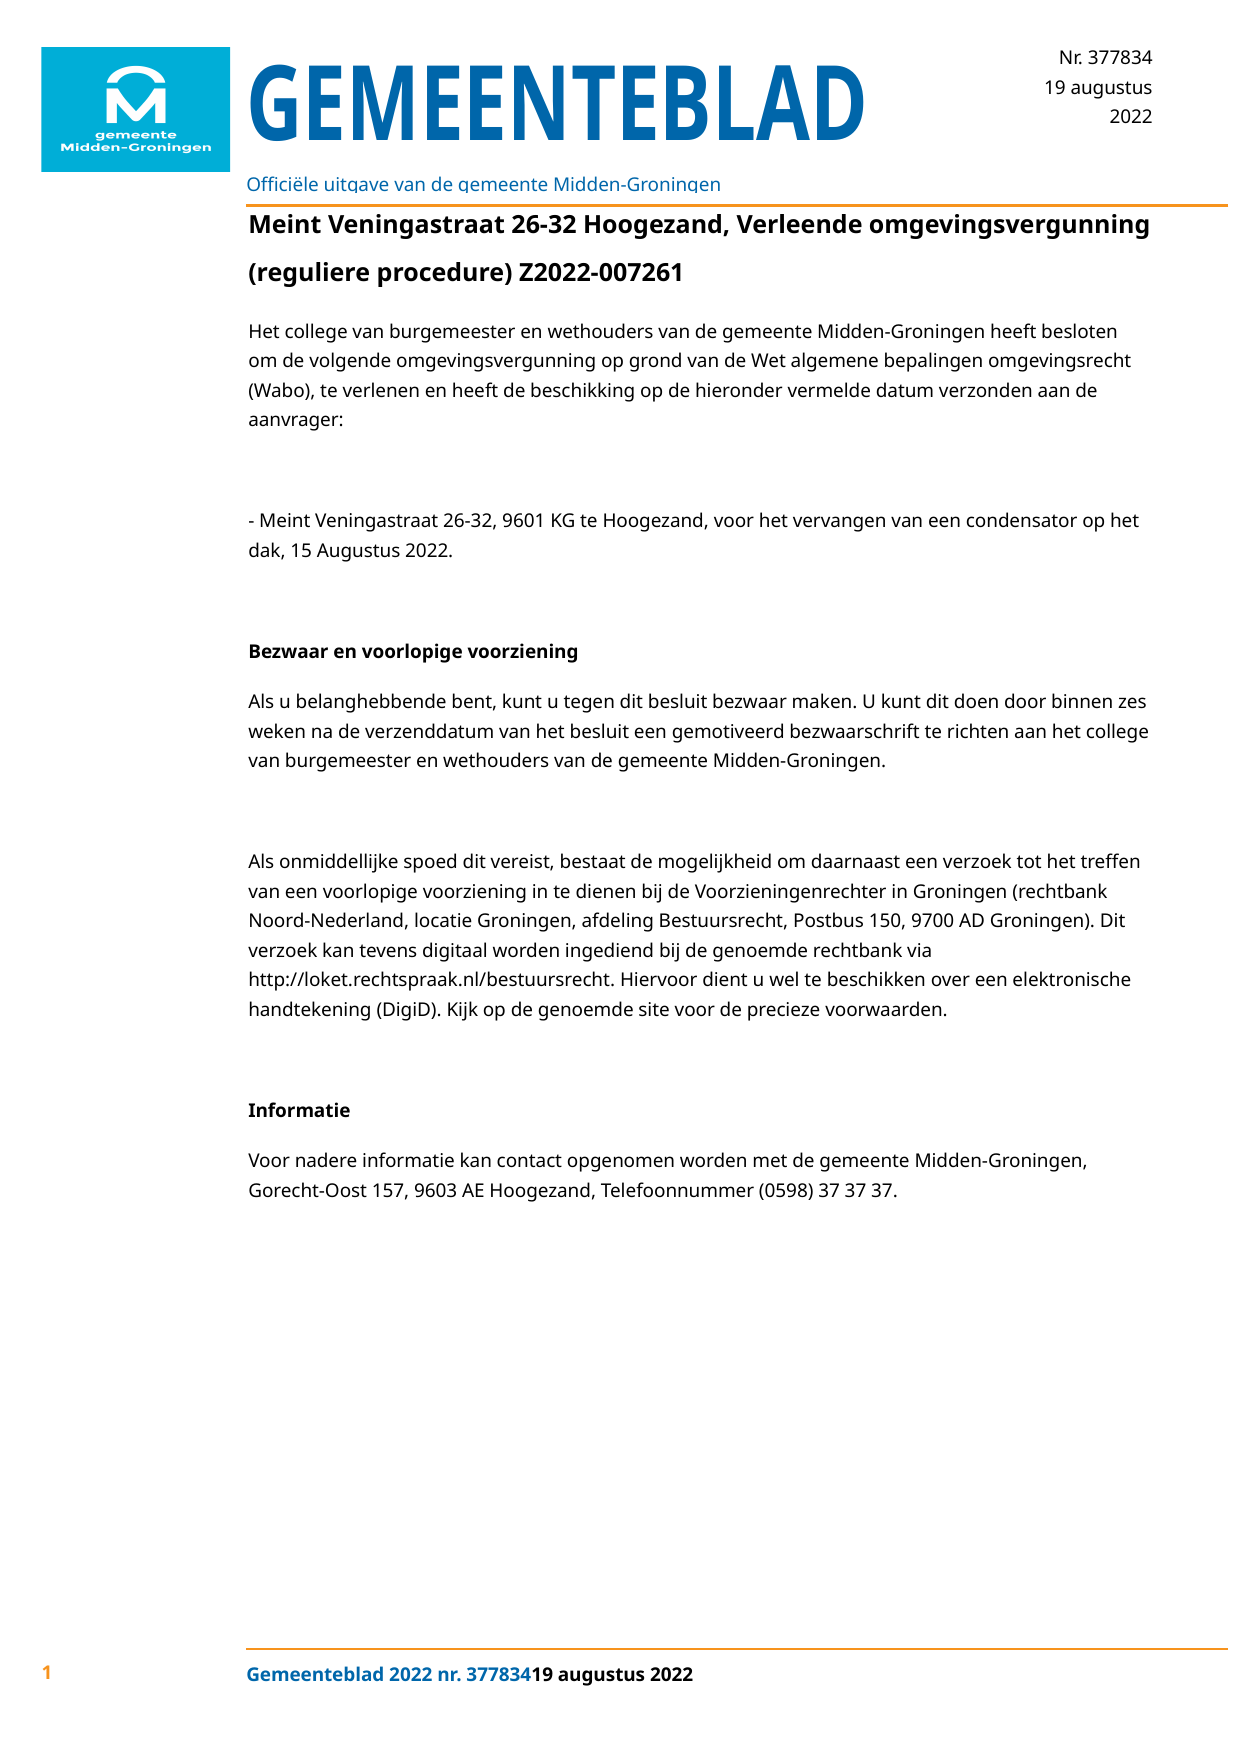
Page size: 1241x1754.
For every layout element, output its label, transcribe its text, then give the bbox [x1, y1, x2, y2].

text - Meint Veningastraat 26-32, 9601 KG te Hoogezand, voor het vervangen van een condensator op het dak, 15 Augustus 2022. [248, 507, 1152, 563]
text Bezwaar en voorlopige voorziening [248, 638, 1152, 664]
text Als onmiddellijke spoed dit vereist, bestaat de mogelijkheid om daarnaast een verzoek tot het treffen van een voorlopige voorziening in te dienen bij de Voorzieningenrechter in Groningen (rechtbank Noord-Nederland, locatie Groningen, afdeling Bestuursrecht, Postbus 150, 9700 AD Groningen). Dit verzoek kan tevens digitaal worden ingediend bij de genoemde rechtbank via http://loket.rechtspraak.nl/bestuursrecht. Hiervoor dient u wel te beschikken over een elektronische handtekening (DigiD). Kijk op de genoemde site voor de precieze voorwaarden. [248, 848, 1152, 1022]
picture [184, 146, 190, 153]
text Informatie [248, 1097, 1152, 1123]
text Voor nadere informatie kan contact opgenomen worden met de gemeente Midden-Groningen, Gorecht-Oost 157, 9603 AE Hoogezand, Telefoonnummer (0598) 37 37 37. [248, 1147, 1152, 1203]
text Meint Veningastraat 26-32 Hoogezand, Verleende omgevingsvergunning (reguliere procedure) Z2022-007261 [248, 207, 1152, 288]
text Als u belanghebbende bent, kunt u tegen dit besluit bezwaar maken. U kunt dit doen door binnen zes weken na de verzenddatum van het besluit een gemotiveerd bezwaarschrift te richten aan het college van burgemeester en wethouders van de gemeente Midden-Groningen. [248, 688, 1152, 773]
picture [108, 66, 164, 82]
text Het college van burgemeester en wethouders van de gemeente Midden-Groningen heeft besloten om de volgende omgevingsvergunning op grond van de Wet algemene bepalingen omgevingsrecht (Wabo), te verlenen en heeft de beschikking op de hieronder vermelde datum verzonden aan de aanvrager: [248, 318, 1152, 432]
picture [107, 89, 165, 122]
